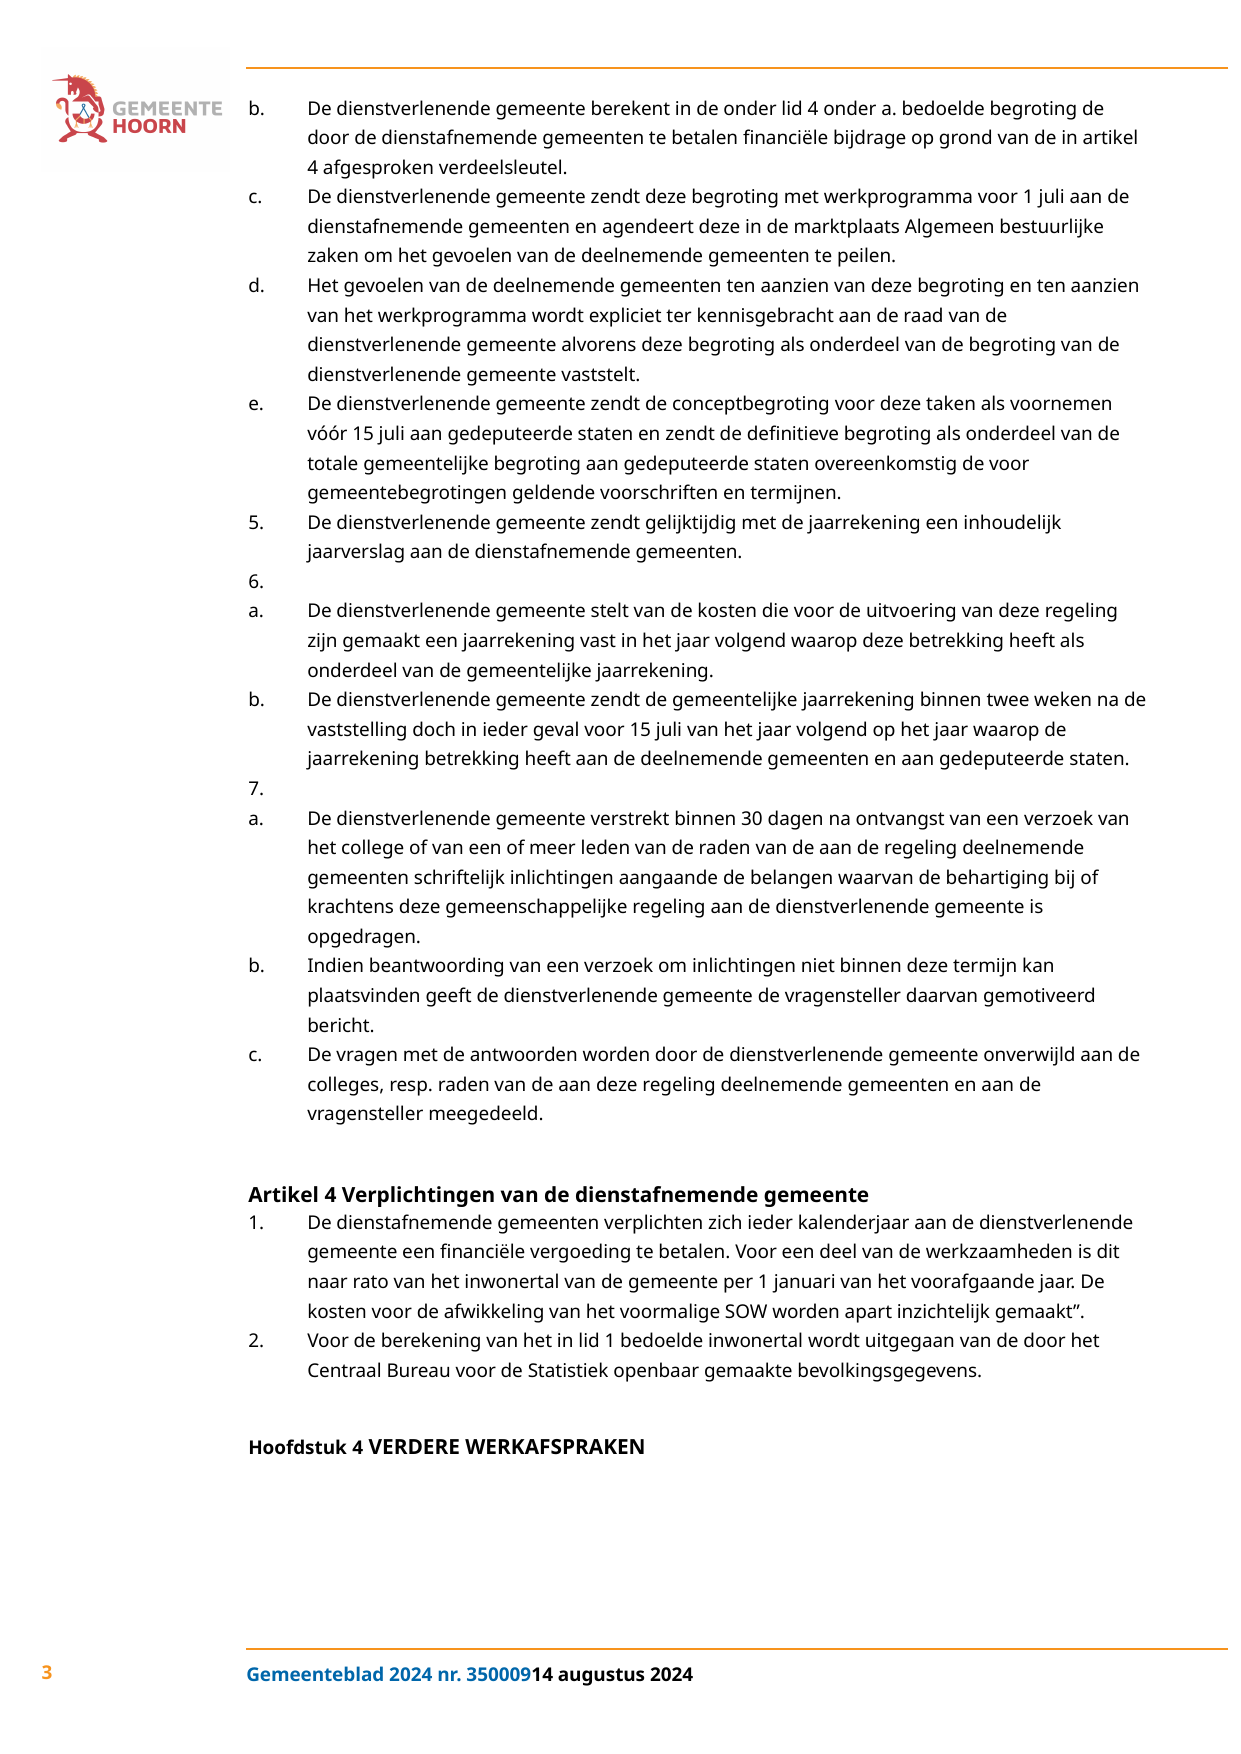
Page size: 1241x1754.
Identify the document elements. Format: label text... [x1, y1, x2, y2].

list De dienstverlenende gemeente berekent in de onder lid 4 onder a. bedoelde begroting de door de dienstafnemende gemeenten te betalen financiële bijdrage op grond van de in artikel 4 afgesproken verdeelsleutel. [248, 95, 1152, 180]
list De dienstverlenende gemeente zendt gelijktijdig met de jaarrekening een inhoudelijk jaarverslag aan de dienstafnemende gemeenten. [248, 509, 1152, 564]
list De dienstverlenende gemeente zendt de gemeentelijke jaarrekening binnen twee weken na de vaststelling doch in ieder geval voor 15 juli van het jaar volgend op het jaar waarop de jaarrekening betrekking heeft aan de deelnemende gemeenten en aan gedeputeerde staten. [248, 686, 1152, 771]
text Artikel 4 Verplichtingen van de dienstafnemende gemeente [248, 1181, 1152, 1209]
list Voor de berekening van het in lid 1 bedoelde inwonertal wordt uitgegaan van de door het Centraal Bureau voor de Statistiek openbaar gemaakte bevolkingsgegevens. [248, 1327, 1152, 1383]
list De dienstafnemende gemeenten verplichten zich ieder kalenderjaar aan de dienstverlenende gemeente een financiële vergoeding te betalen. Voor een deel van de werkzaamheden is dit naar rato van het inwonertal van de gemeente per 1 januari van het voorafgaande jaar. De kosten voor de afwikkeling van het voormalige SOW worden apart inzichtelijk gemaakt”. [248, 1209, 1152, 1323]
list De vragen met de antwoorden worden door de dienstverlenende gemeente onverwijld aan de colleges, resp. raden van de aan deze regeling deelnemende gemeenten en aan de vragensteller meegedeeld. [248, 1041, 1152, 1126]
list Indien beantwoording van een verzoek om inlichtingen niet binnen deze termijn kan plaatsvinden geeft de dienstverlenende gemeente de vragensteller daarvan gemotiveerd bericht. [248, 953, 1152, 1038]
list De dienstverlenende gemeente zendt deze begroting met werkprogramma voor 1 juli aan de dienstafnemende gemeenten en agendeert deze in de marktplaats Algemeen bestuurlijke zaken om het gevoelen van de deelnemende gemeenten te peilen. [248, 183, 1152, 268]
list De dienstverlenende gemeente stelt van de kosten die voor de uitvoering van deze regeling zijn gemaakt een jaarrekening vast in het jaar volgend waarop deze betrekking heeft als onderdeel van de gemeentelijke jaarrekening. [248, 598, 1152, 683]
text Hoofdstuk 4 VERDERE WERKAFSPRAKEN [248, 1432, 1152, 1461]
list Het gevoelen van de deelnemende gemeenten ten aanzien van deze begroting en ten aanzien van het werkprogramma wordt expliciet ter kennisgebracht aan de raad van de dienstverlenende gemeente alvorens deze begroting als onderdeel van de begroting van de dienstverlenende gemeente vaststelt. [248, 272, 1152, 387]
list De dienstverlenende gemeente zendt de conceptbegroting voor deze taken als voornemen vóór 15 juli aan gedeputeerde staten en zendt de definitieve begroting als onderdeel van de totale gemeentelijke begroting aan gedeputeerde staten overeenkomstig de voor gemeentebegrotingen geldende voorschriften en termijnen. [248, 391, 1152, 505]
picture [41, 47, 231, 172]
list De dienstverlenende gemeente verstrekt binnen 30 dagen na ontvangst van een verzoek van het college of van een of meer leden van de raden van de aan de regeling deelnemende gemeenten schriftelijk inlichtingen aangaande de belangen waarvan de behartiging bij of krachtens deze gemeenschappelijke regeling aan de dienstverlenende gemeente is opgedragen. [248, 805, 1152, 949]
